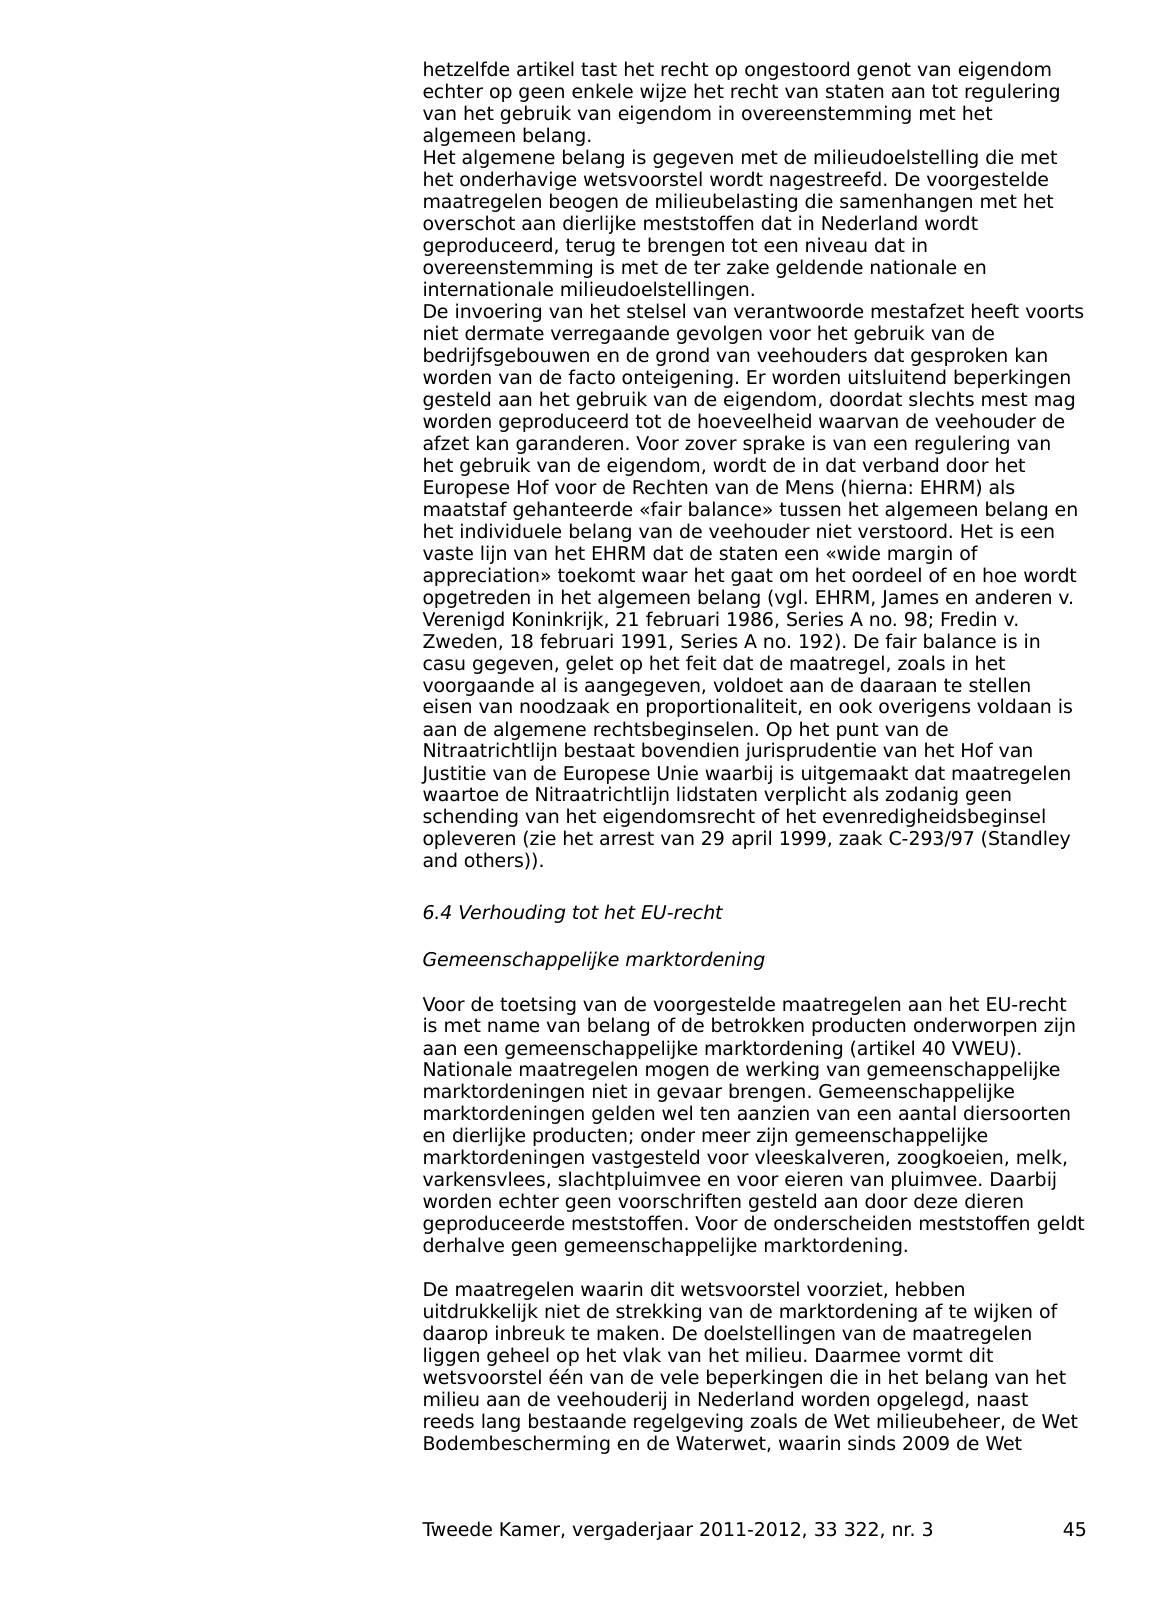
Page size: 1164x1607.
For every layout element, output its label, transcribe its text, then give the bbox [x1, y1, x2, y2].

text De invoering van het stelsel van verantwoorde mestafzet heeft voorts niet dermate verregaande gevolgen voor het gebruik van de bedrijfsgebouwen en de grond van veehouders dat gesproken kan worden van de facto onteigening. Er worden uitsluitend beperkingen gesteld aan het gebruik van de eigendom, doordat slechts mest mag worden geproduceerd tot de hoeveelheid waarvan de veehouder de afzet kan garanderen. Voor zover sprake is van een regulering van het gebruik van de eigendom, wordt de in dat verband door het Europese Hof voor de Rechten van de Mens (hierna: EHRM) als maatstaf gehanteerde «fair balance» tussen het algemeen belang en het individuele belang van de veehouder niet verstoord. Het is een vaste lijn van het EHRM dat de staten een «wide margin of appreciation» toekomt waar het gaat om het oordeel of en hoe wordt opgetreden in het algemeen belang (vgl. EHRM, James en anderen v. Verenigd Koninkrijk, 21 februari 1986, Series A no. 98; Fredin v. Zweden, 18 februari 1991, Series A no. 192). De fair balance is in casu gegeven, gelet op het feit dat de maatregel, zoals in het voorgaande al is aangegeven, voldoet aan de daaraan te stellen eisen van noodzaak en proportionaliteit, en ook overigens voldaan is aan de algemene rechtsbeginselen. Op het punt van de Nitraatrichtlijn bestaat bovendien jurisprudentie van het Hof van Justitie van de Europese Unie waarbij is uitgemaakt dat maatregelen waartoe de Nitraatrichtlijn lidstaten verplicht als zodanig geen schending van het eigendomsrecht of het evenredigheidsbeginsel opleveren (zie het arrest van 29 april 1999, zaak C-293/97 (Standley and others)). [422, 301, 1087, 872]
text hetzelfde artikel tast het recht op ongestoord genot van eigendom echter op geen enkele wijze het recht van staten aan tot regulering van het gebruik van eigendom in overeenstemming met het algemeen belang. [422, 59, 1087, 147]
text Het algemene belang is gegeven met de milieudoelstelling die met het onderhavige wetsvoorstel wordt nagestreefd. De voorgestelde maatregelen beogen de milieubelasting die samenhangen met het overschot aan dierlijke meststoffen dat in Nederland wordt geproduceerd, terug te brengen tot een niveau dat in overeenstemming is met de ter zake geldende nationale en internationale milieudoelstellingen. [422, 147, 1087, 301]
subtitle Gemeenschappelijke marktordening [422, 949, 1087, 971]
text De maatregelen waarin dit wetsvoorstel voorziet, hebben uitdrukkelijk niet de strekking van de marktordening af te wijken of daarop inbreuk te maken. De doelstellingen van de maatregelen liggen geheel op het vlak van het milieu. Daarmee vormt dit wetsvoorstel één van de vele beperkingen die in het belang van het milieu aan de veehouderij in Nederland worden opgelegd, naast reeds lang bestaande regelgeving zoals de Wet milieubeheer, de Wet Bodembescherming en de Waterwet, waarin sinds 2009 de Wet [422, 1279, 1087, 1455]
text Voor de toetsing van de voorgestelde maatregelen aan het EU-recht is met name van belang of de betrokken producten onderworpen zijn aan een gemeenschappelijke marktordening (artikel 40 VWEU). Nationale maatregelen mogen de werking van gemeenschappelijke marktordeningen niet in gevaar brengen. Gemeenschappelijke marktordeningen gelden wel ten aanzien van een aantal diersoorten en dierlijke producten; onder meer zijn gemeenschappelijke marktordeningen vastgesteld voor vleeskalveren, zoogkoeien, melk, varkensvlees, slachtpluimvee en voor eieren van pluimvee. Daarbij worden echter geen voorschriften gesteld aan door deze dieren geproduceerde meststoffen. Voor de onderscheiden meststoffen geldt derhalve geen gemeenschappelijke marktordening. [422, 993, 1087, 1257]
subtitle 6.4 Verhouding tot het EU-recht [422, 902, 1087, 924]
